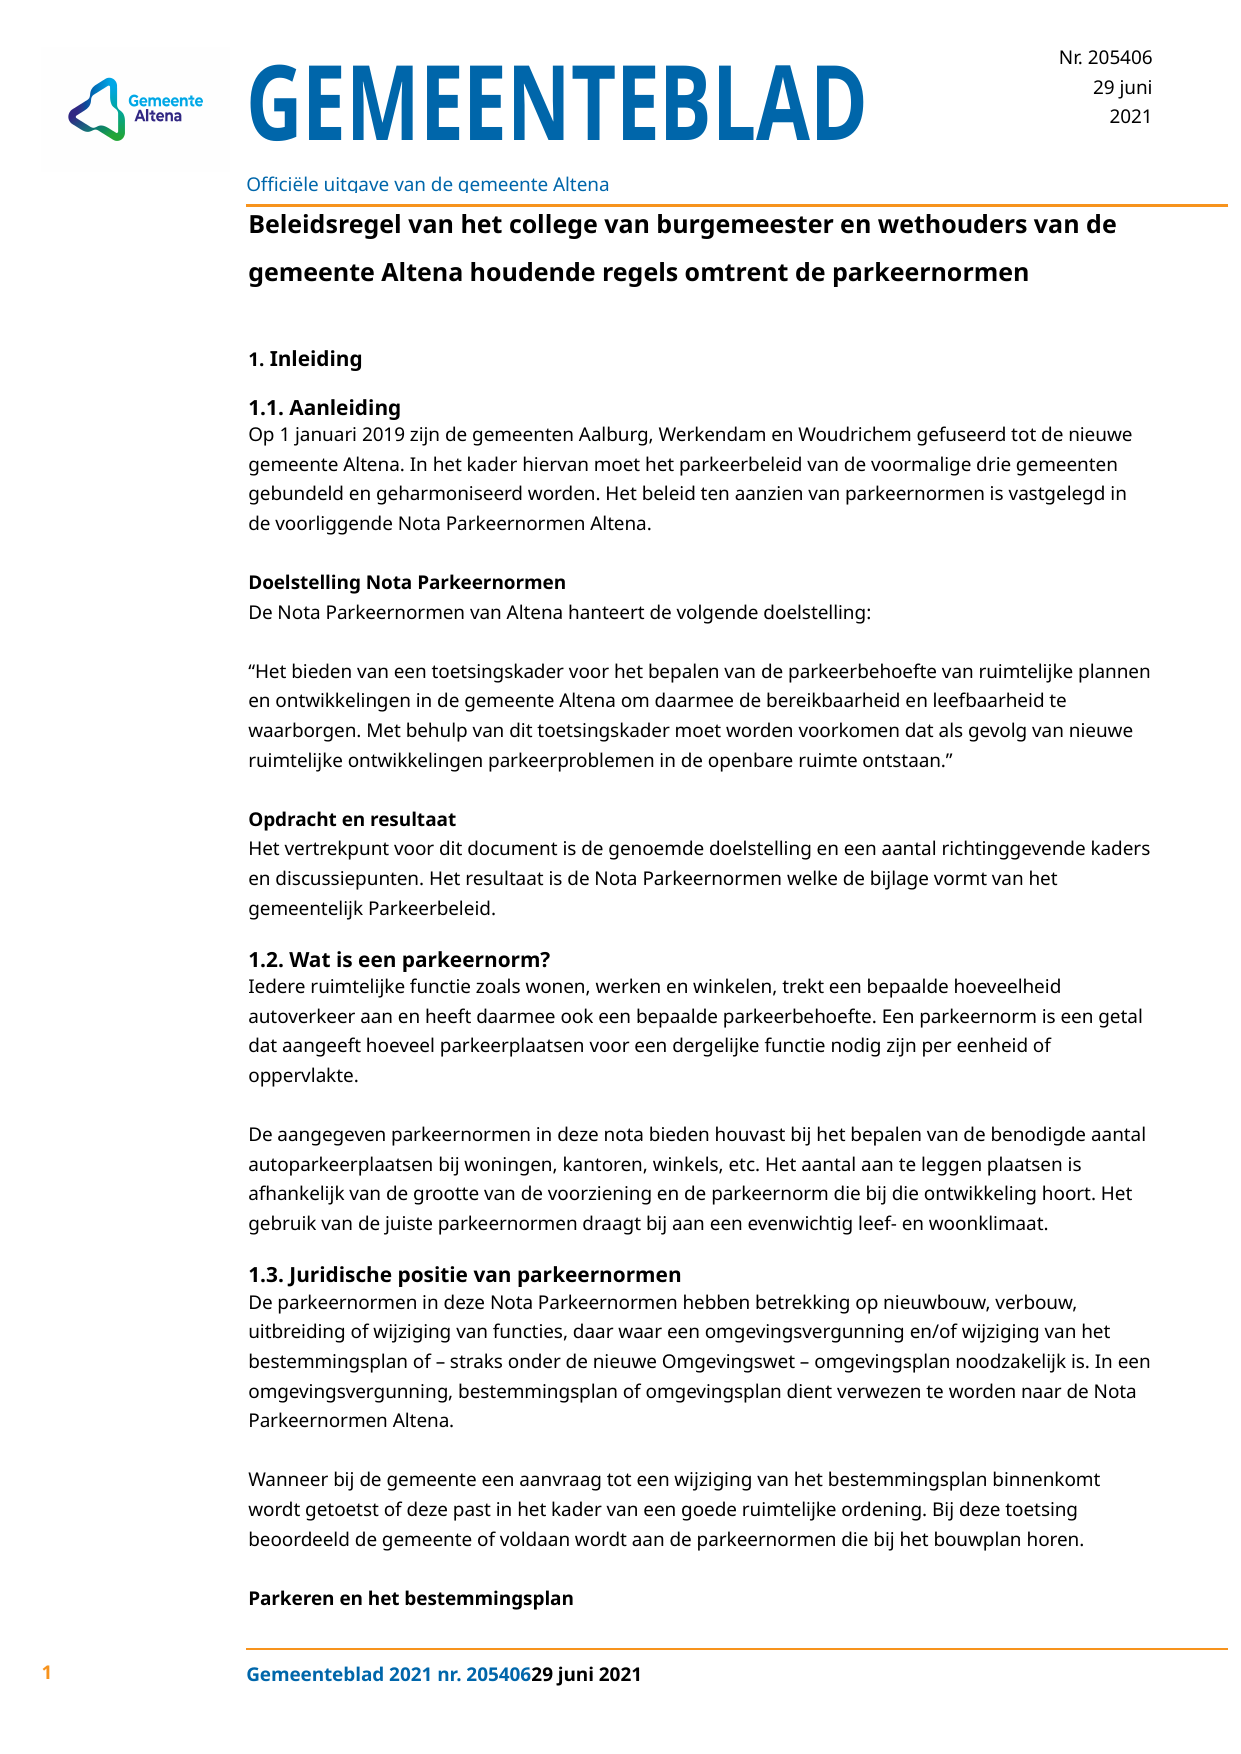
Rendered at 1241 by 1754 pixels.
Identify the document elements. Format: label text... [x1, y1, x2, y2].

text Iedere ruimtelijke functie zoals wonen, werken en winkelen, trekt een bepaalde hoeveelheid autoverkeer aan en heeft daarmee ook een bepaalde parkeerbehoefte. Een parkeernorm is een getal dat aangeeft hoeveel parkeerplaatsen voor een dergelijke functie nodig zijn per eenheid of oppervlakte. [248, 973, 1152, 1088]
text Wanneer bij de gemeente een aanvraag tot een wijziging van het bestemmingsplan binnenkomt wordt getoetst of deze past in het kader van een goede ruimtelijke ordening. Bij deze toetsing beoordeeld de gemeente of voldaan wordt aan de parkeernormen die bij het bouwplan horen. [248, 1467, 1152, 1551]
text 1.3. Juridische positie van parkeernormen [248, 1261, 1152, 1289]
text Opdracht en resultaat [248, 806, 1152, 832]
text De aangegeven parkeernormen in deze nota bieden houvast bij het bepalen van de benodigde aantal autoparkeerplaatsen bij woningen, kantoren, winkels, etc. Het aantal aan te leggen plaatsen is afhankelijk van de grootte van de voorziening en de parkeernorm die bij die ontwikkeling hoort. Het gebruik van de juiste parkeernormen draagt bij aan een evenwichtig leef- en woonklimaat. [248, 1121, 1152, 1236]
text 1.1. Aanleiding [248, 393, 1152, 421]
text 1. Inleiding [248, 344, 1152, 372]
text Beleidsregel van het college van burgemeester en wethouders van de gemeente Altena houdende regels omtrent de parkeernormen [248, 207, 1152, 288]
text “Het bieden van een toetsingskader voor het bepalen van de parkeerbehoefte van ruimtelijke plannen en ontwikkelingen in de gemeente Altena om daarmee de bereikbaarheid en leefbaarheid te waarborgen. Met behulp van dit toetsingskader moet worden voorkomen dat als gevolg van nieuwe ruimtelijke ontwikkelingen parkeerproblemen in de openbare ruimte ontstaan.” [248, 658, 1152, 772]
picture [41, 47, 231, 172]
text 1.2. Wat is een parkeernorm? [248, 945, 1152, 973]
text De parkeernormen in deze Nota Parkeernormen hebben betrekking op nieuwbouw, verbouw, uitbreiding of wijziging van functies, daar waar een omgevingsvergunning en/of wijziging van het bestemmingsplan of – straks onder de nieuwe Omgevingswet – omgevingsplan noodzakelijk is. In een omgevingsvergunning, bestemmingsplan of omgevingsplan dient verwezen te worden naar de Nota Parkeernormen Altena. [248, 1289, 1152, 1433]
text Het vertrekpunt voor dit document is de genoemde doelstelling en een aantal richtinggevende kaders en discussiepunten. Het resultaat is de Nota Parkeernormen welke de bijlage vormt van het gemeentelijk Parkeerbeleid. [248, 836, 1152, 920]
text Op 1 januari 2019 zijn de gemeenten Aalburg, Werkendam en Woudrichem gefuseerd tot de nieuwe gemeente Altena. In het kader hiervan moet het parkeerbeleid van de voormalige drie gemeenten gebundeld en geharmoniseerd worden. Het beleid ten aanzien van parkeernormen is vastgelegd in de voorliggende Nota Parkeernormen Altena. [248, 421, 1152, 536]
text Parkeren en het bestemmingsplan [248, 1585, 1152, 1611]
text De Nota Parkeernormen van Altena hanteert de volgende doelstelling: [248, 599, 1152, 624]
text Doelstelling Nota Parkeernormen [248, 569, 1152, 595]
